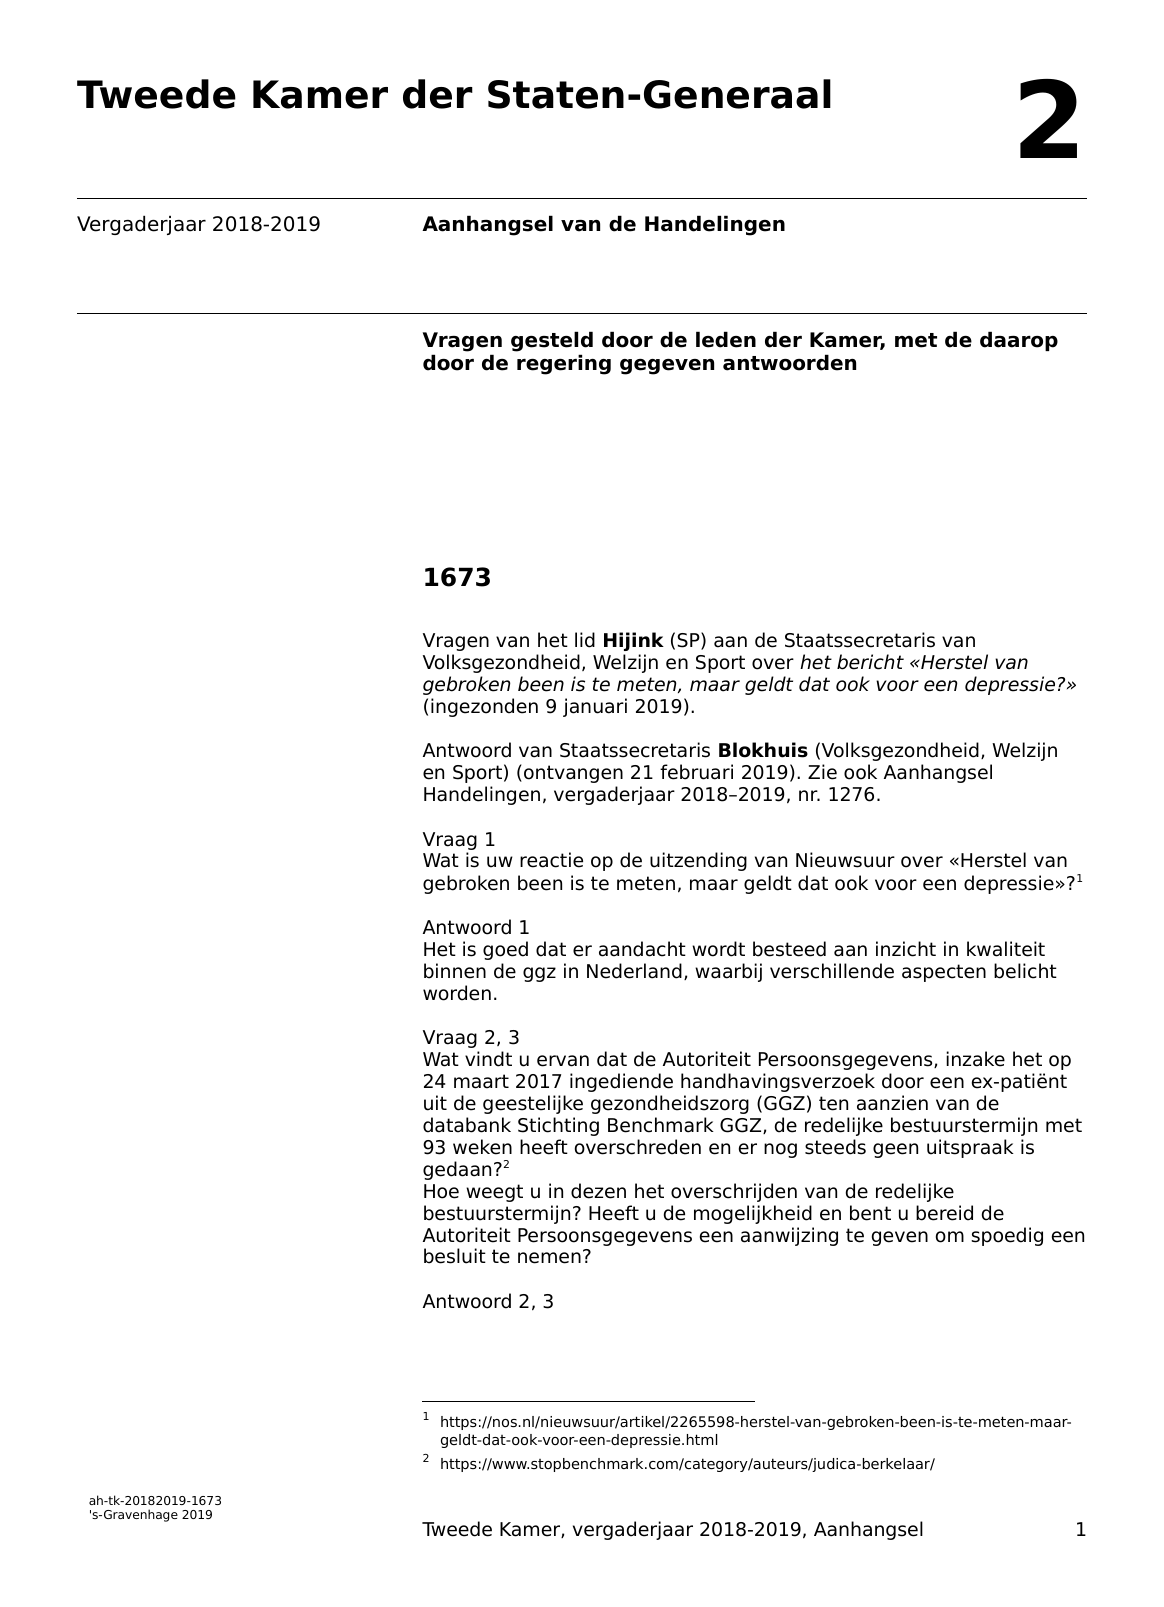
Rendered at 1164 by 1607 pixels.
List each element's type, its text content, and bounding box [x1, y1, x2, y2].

text Vragen van het lid Hijink (SP) aan de Staatssecretaris van Volksgezondheid, Welzijn en Sport over het bericht «Herstel van gebroken been is te meten, maar geldt dat ook voor een depressie?» (ingezonden 9 januari 2019). [422, 630, 1087, 718]
text Antwoord 1 [422, 917, 1087, 938]
text Wat is uw reactie op de uitzending van Nieuwsuur over «Herstel van gebroken been is te meten, maar geldt dat ook voor een depressie»? [422, 850, 1087, 894]
table_header Tweede Kamer der Staten-Generaal [77, 59, 886, 198]
table_header 2 [886, 59, 1087, 198]
table_cell [77, 314, 422, 375]
text ah-tk-20182019-1673 [88, 1494, 323, 1508]
table_cell Vragen gesteld door de leden der Kamer, met de daarop door de regering gegeven antwoorden [422, 314, 1087, 375]
table_cell Aanhangsel van de Handelingen [422, 199, 1087, 313]
text 's-Gravenhage 2019 [88, 1508, 323, 1522]
text 1673 [422, 563, 1087, 592]
text Antwoord van Staatssecretaris Blokhuis (Volksgezondheid, Welzijn en Sport) (ontvangen 21 februari 2019). Zie ook Aanhangsel Handelingen, vergaderjaar 2018–2019, nr. 1276. [422, 740, 1087, 806]
text Het is goed dat er aandacht wordt besteed aan inzicht in kwaliteit binnen de ggz in Nederland, waarbij verschillende aspecten belicht worden. [422, 938, 1087, 1004]
text Vraag 2, 3 [422, 1027, 1087, 1049]
text Antwoord 2, 3 [422, 1291, 1087, 1313]
text https://nos.nl/nieuwsuur/artikel/2265598-herstel-van-gebroken-been-is-te-meten-maar-geldt-dat-ook-voor-een-depressie.html [422, 1410, 1087, 1449]
text Hoe weegt u in dezen het overschrijden van de redelijke bestuurstermijn? Heeft u de mogelijkheid en bent u bereid de Autoriteit Persoonsgegevens een aanwijzing te geven om spoedig een besluit te nemen? [422, 1181, 1087, 1268]
text https://www.stopbenchmark.com/category/auteurs/judica-berkelaar/ [422, 1452, 1087, 1474]
text Wat vindt u ervan dat de Autoriteit Persoonsgegevens, inzake het op 24 maart 2017 ingediende handhavingsverzoek door een ex-patiënt uit de geestelijke gezondheidszorg (GGZ) ten aanzien van de databank Stichting Benchmark GGZ, de redelijke bestuurstermijn met 93 weken heeft overschreden en er nog steeds geen uitspraak is gedaan? [422, 1049, 1087, 1181]
text Vraag 1 [422, 828, 1087, 850]
table_cell Vergaderjaar 2018-2019 [77, 199, 422, 313]
